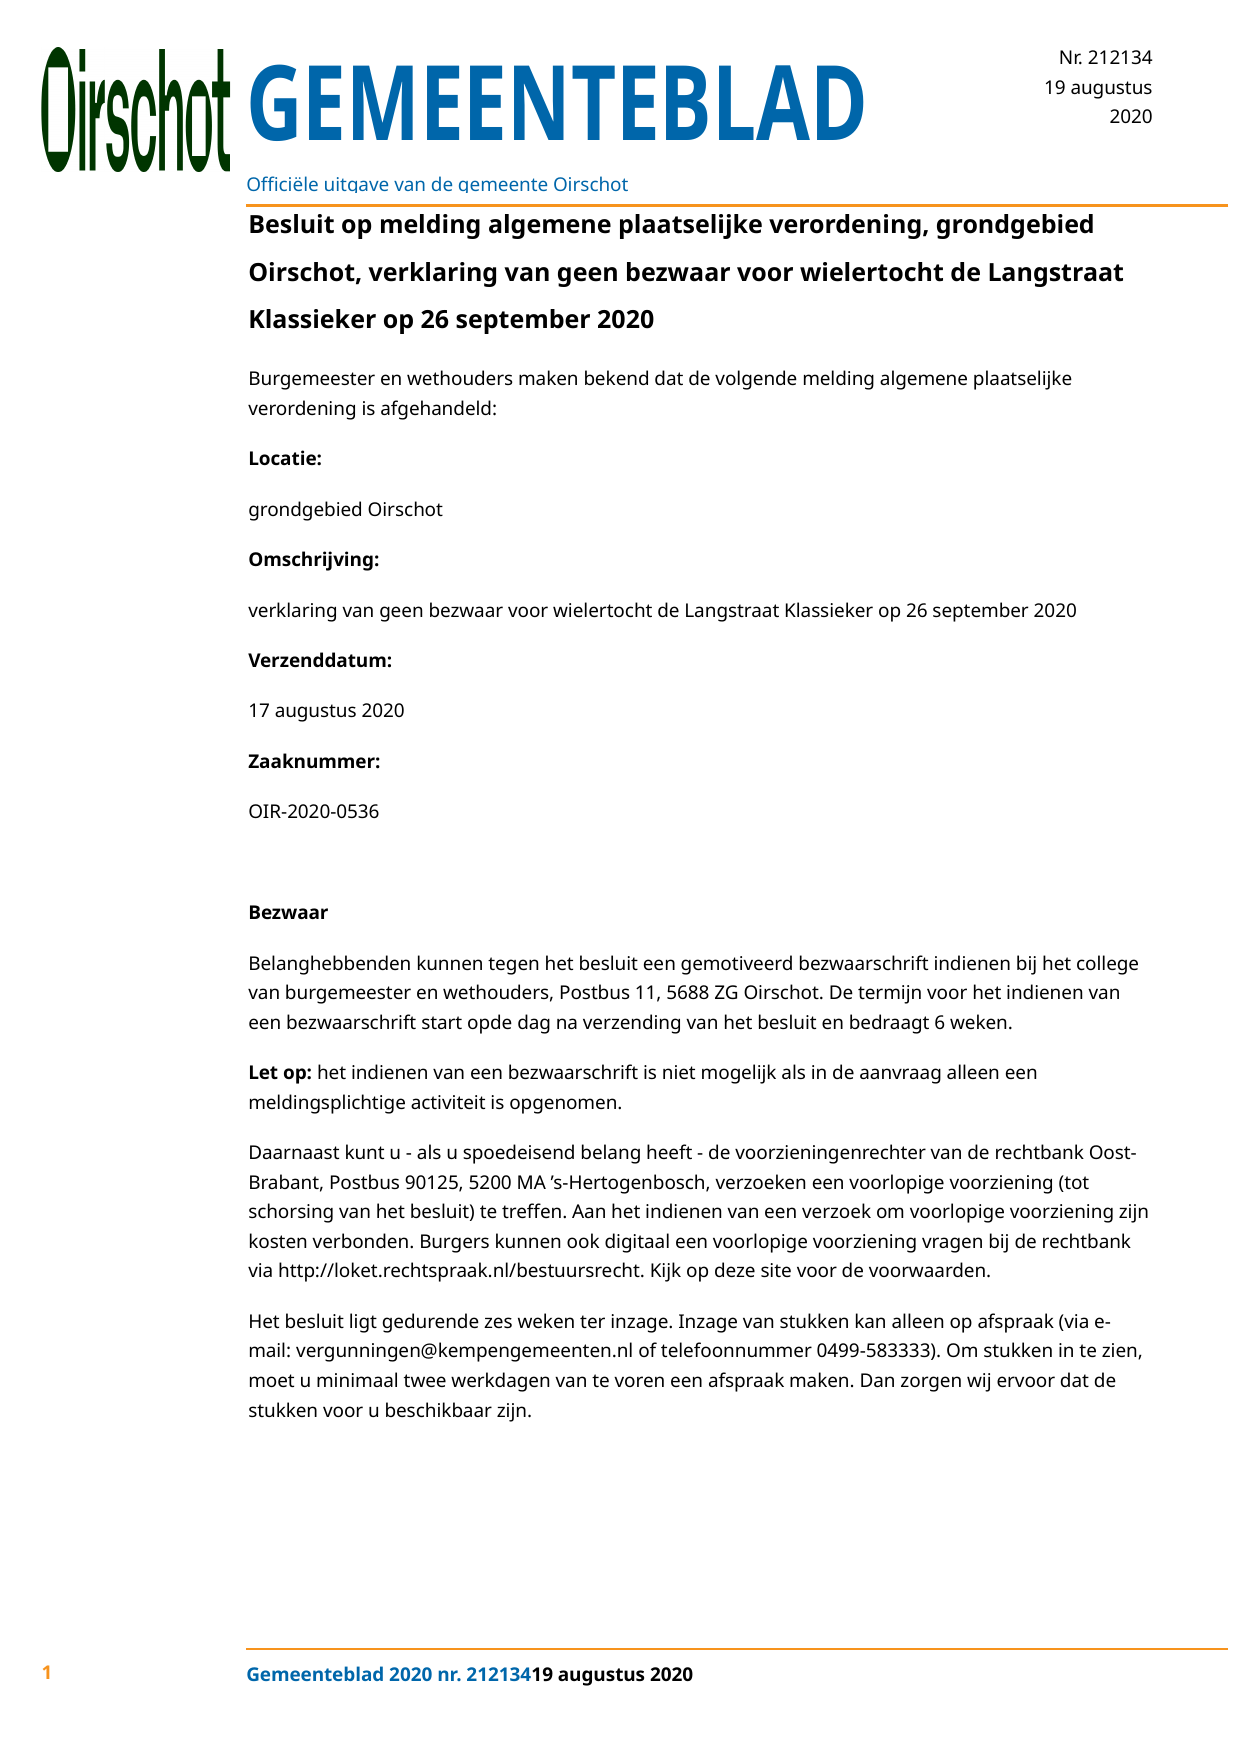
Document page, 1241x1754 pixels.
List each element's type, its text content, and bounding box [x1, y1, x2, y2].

text grondgebied Oirschot [248, 496, 1152, 522]
text Bezwaar [248, 899, 1152, 925]
text Besluit op melding algemene plaatselijke verordening, grondgebied Oirschot, verklaring van geen bezwaar voor wielertocht de Langstraat Klassieker op 26 september 2020 [248, 207, 1152, 336]
text Zaaknummer: [248, 748, 1152, 774]
text Let op: het indienen van een bezwaarschrift is niet mogelijk als in de aanvraag alleen een meldingsplichtige activiteit is opgenomen. [248, 1059, 1152, 1114]
text Omschrijving: [248, 546, 1152, 572]
text Het besluit ligt gedurende zes weken ter inzage. Inzage van stukken kan alleen op afspraak (via e-mail: vergunningen@kempengemeenten.nl of telefoonnummer 0499-583333). Om stukken in te zien, moet u minimaal twee werkdagen van te voren een afspraak maken. Dan zorgen wij ervoor dat de stukken voor u beschikbaar zijn. [248, 1308, 1152, 1422]
text verklaring van geen bezwaar voor wielertocht de Langstraat Klassieker op 26 september 2020 [248, 597, 1152, 622]
text Locatie: [248, 446, 1152, 471]
text Verzenddatum: [248, 647, 1152, 673]
text Daarnaast kunt u - als u spoedeisend belang heeft - de voorzieningenrechter van de rechtbank Oost-Brabant, Postbus 90125, 5200 MA ’s-Hertogenbosch, verzoeken een voorlopige voorziening (tot schorsing van het besluit) te treffen. Aan het indienen van een verzoek om voorlopige voorziening zijn kosten verbonden. Burgers kunnen ook digitaal een voorlopige voorziening vragen bij de rechtbank via http://loket.rechtspraak.nl/bestuursrecht. Kijk op deze site voor de voorwaarden. [248, 1139, 1152, 1283]
text Burgemeester en wethouders maken bekend dat de volgende melding algemene plaatselijke verordening is afgehandeld: [248, 366, 1152, 421]
text Belanghebbenden kunnen tegen het besluit een gemotiveerd bezwaarschrift indienen bij het college van burgemeester en wethouders, Postbus 11, 5688 ZG Oirschot. De termijn voor het indienen van een bezwaarschrift start opde dag na verzending van het besluit en bedraagt 6 weken. [248, 950, 1152, 1034]
text OIR-2020-0536 [248, 798, 1152, 824]
picture [41, 47, 231, 172]
text 17 augustus 2020 [248, 698, 1152, 723]
